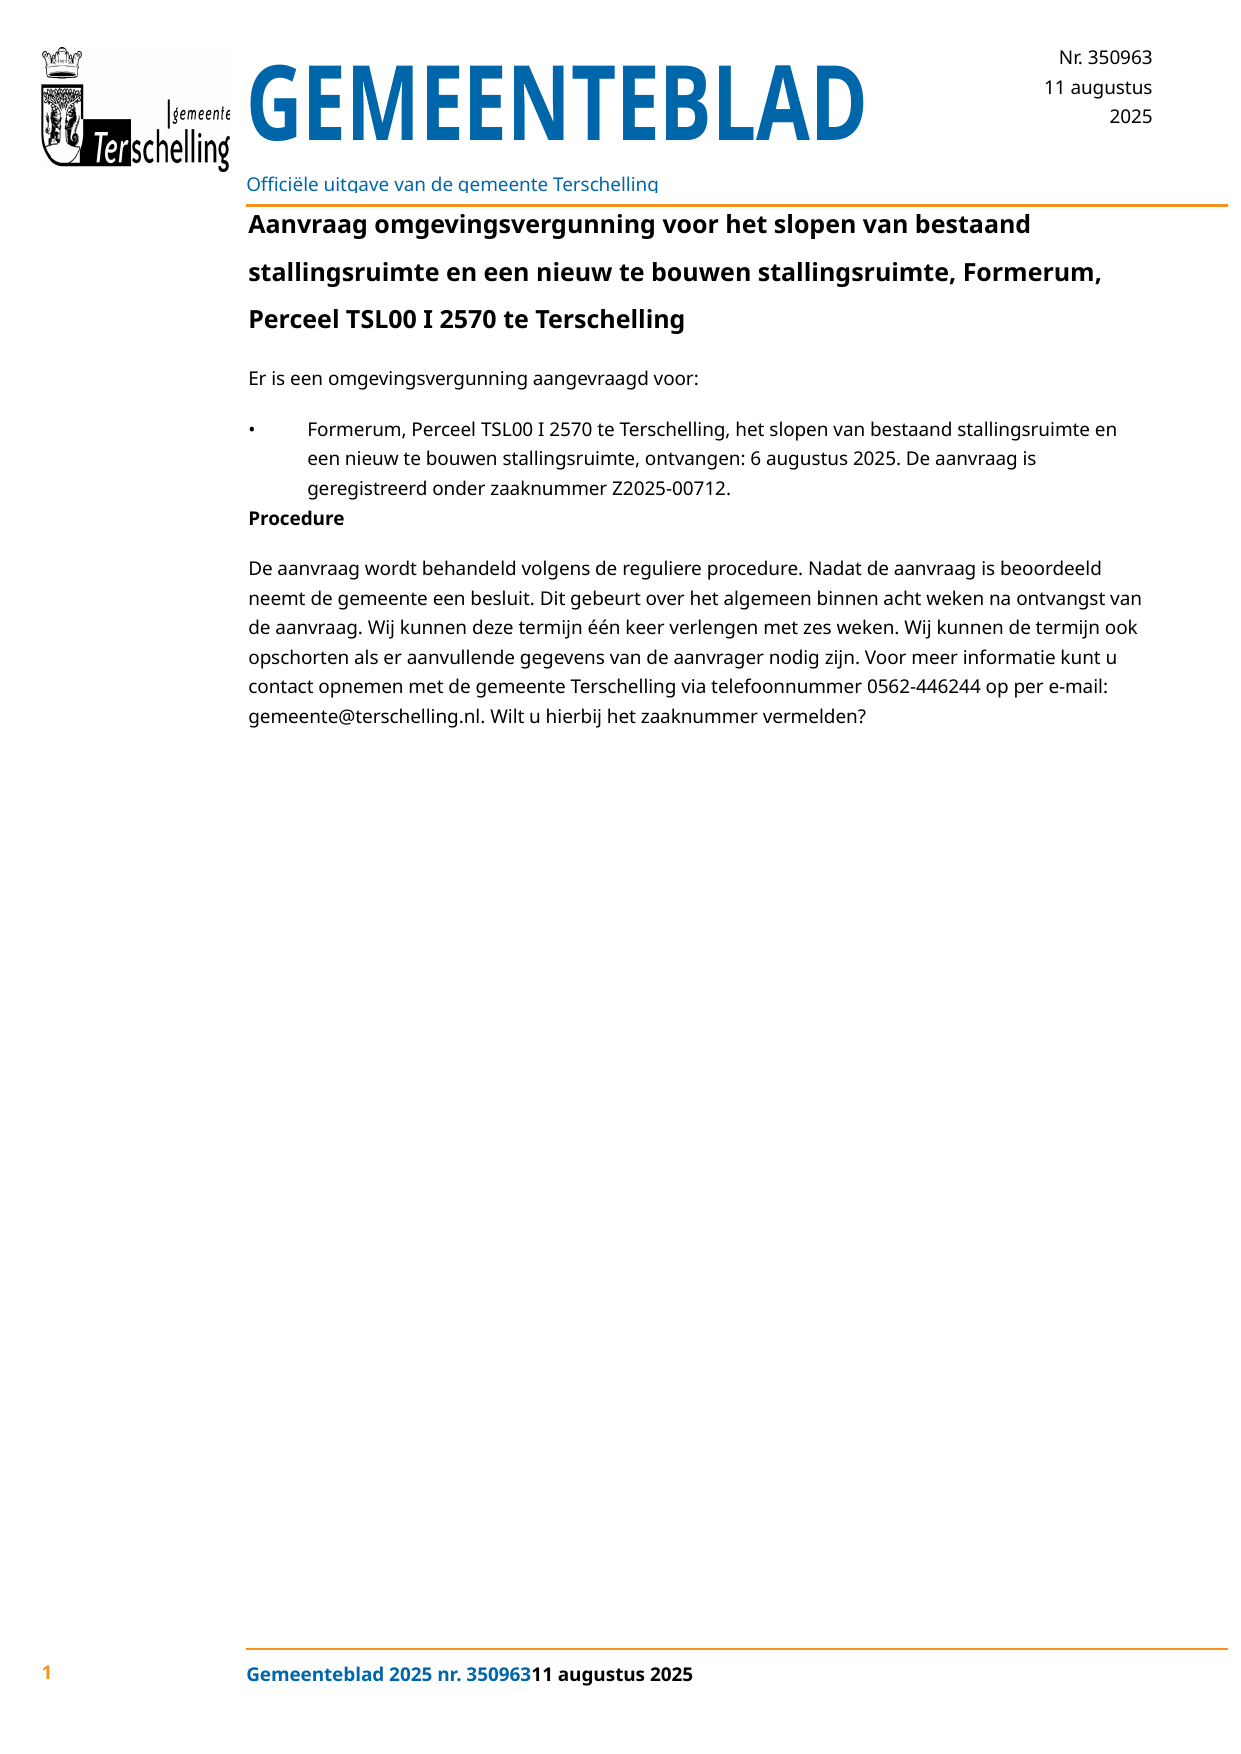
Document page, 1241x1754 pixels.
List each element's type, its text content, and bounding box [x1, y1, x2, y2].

text Aanvraag omgevingsvergunning voor het slopen van bestaand stallingsruimte en een nieuw te bouwen stallingsruimte, Formerum, Perceel TSL00 I 2570 te Terschelling [248, 207, 1152, 336]
list Formerum, Perceel TSL00 I 2570 te Terschelling, het slopen van bestaand stallingsruimte en een nieuw te bouwen stallingsruimte, ontvangen: 6 augustus 2025. De aanvraag is geregistreerd onder zaaknummer Z2025-00712. [248, 416, 1152, 501]
text De aanvraag wordt behandeld volgens de reguliere procedure. Nadat de aanvraag is beoordeeld neemt de gemeente een besluit. Dit gebeurt over het algemeen binnen acht weken na ontvangst van de aanvraag. Wij kunnen deze termijn één keer verlengen met zes weken. Wij kunnen de termijn ook opschorten als er aanvullende gegevens van de aanvrager nodig zijn. Voor meer informatie kunt u contact opnemen met de gemeente Terschelling via telefoonnummer 0562-446244 op per e-mail: gemeente@terschelling.nl. Wilt u hierbij het zaaknummer vermelden? [248, 555, 1152, 729]
picture [41, 47, 231, 172]
text Er is een omgevingsvergunning aangevraagd voor: [248, 366, 1152, 391]
text Procedure [248, 505, 1152, 530]
